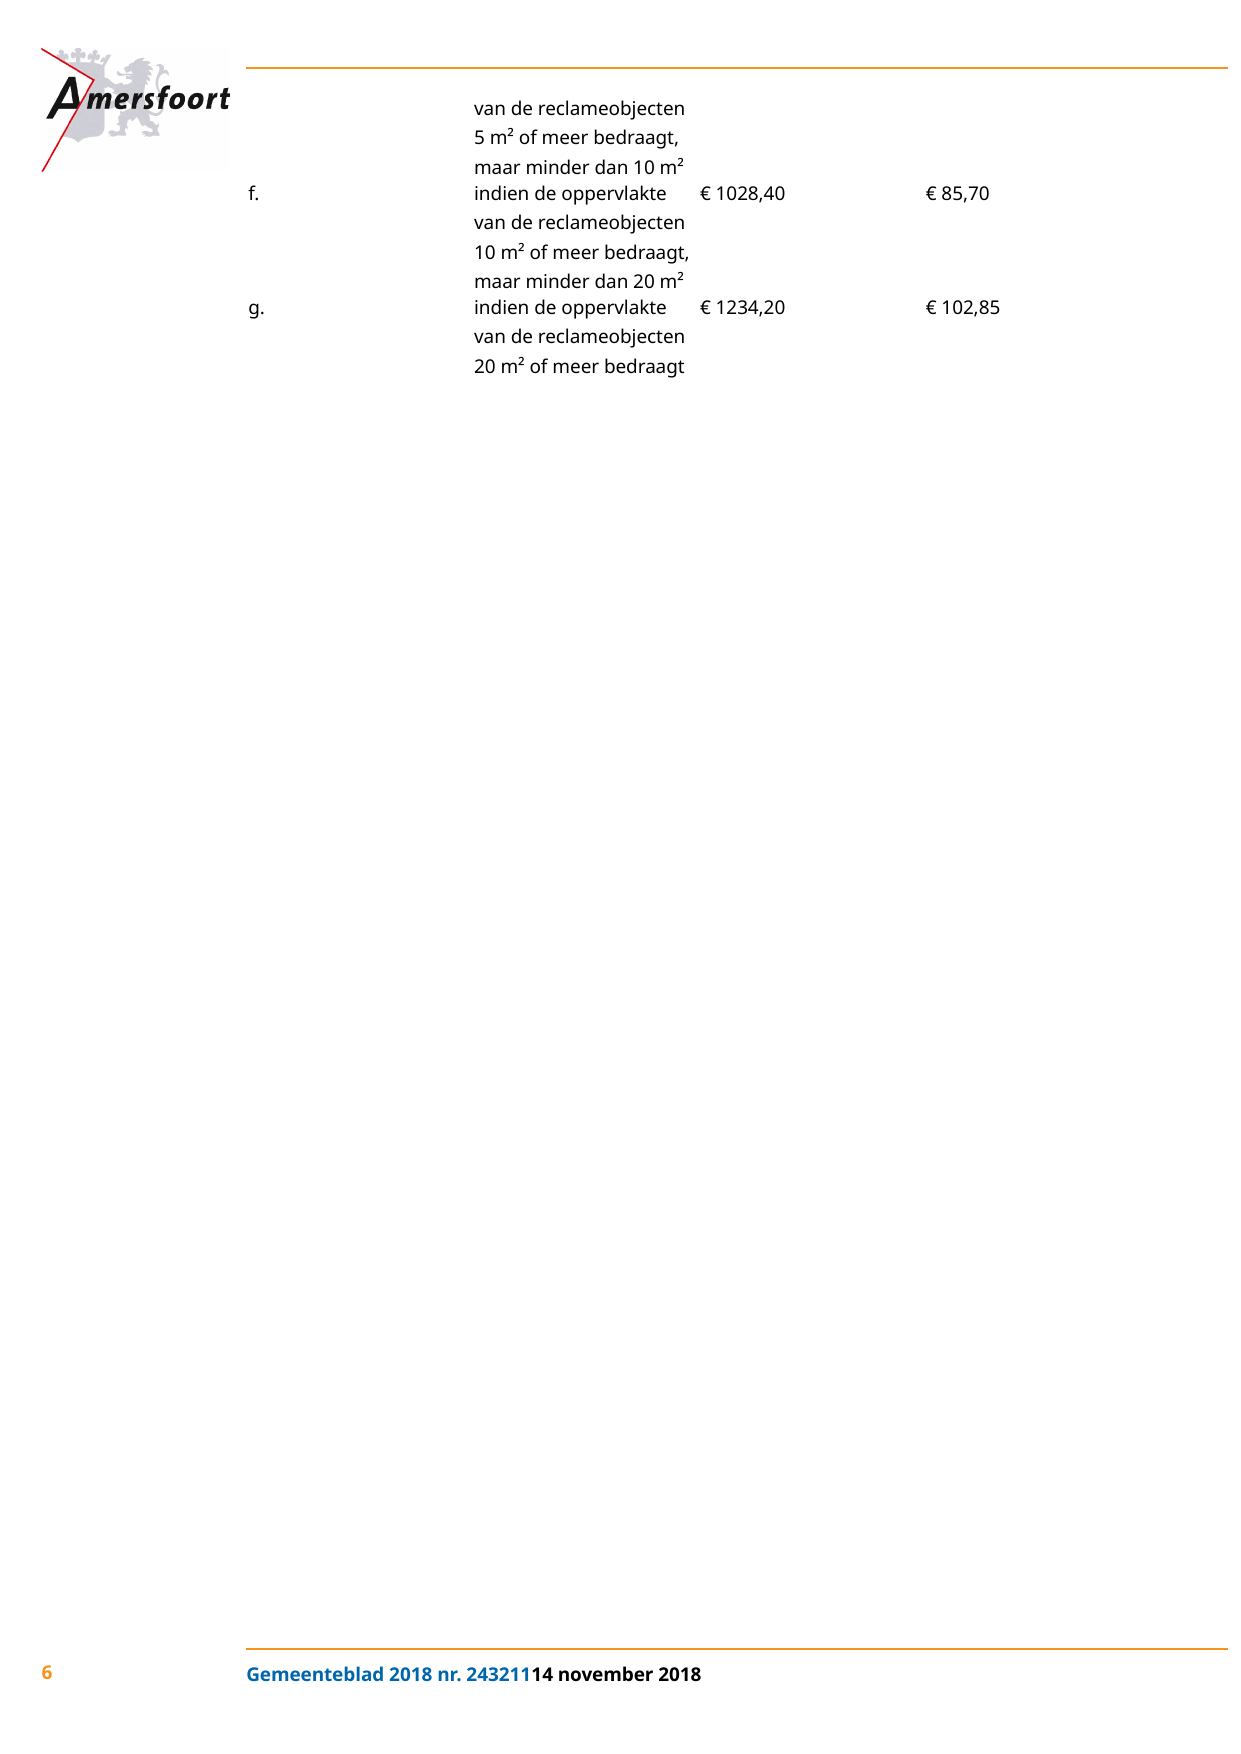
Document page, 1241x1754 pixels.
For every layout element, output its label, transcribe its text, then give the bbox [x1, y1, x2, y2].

table_cell f. [248, 180, 474, 294]
table_cell € 1234,20 [700, 294, 926, 379]
table_cell [926, 95, 1152, 180]
table_cell € 85,70 [926, 180, 1152, 294]
picture [41, 47, 231, 172]
table_cell indien de oppervlakte van de reclameobjecten 20 m² of meer bedraagt [474, 294, 700, 379]
table_cell [700, 95, 926, 180]
table_cell [248, 95, 474, 180]
table_cell g. [248, 294, 474, 379]
table_cell van de reclameobjecten 5 m² of meer bedraagt, maar minder dan 10 m² [474, 95, 700, 180]
table_cell indien de oppervlakte van de reclameobjecten 10 m² of meer bedraagt, maar minder dan 20 m² [474, 180, 700, 294]
table_cell € 1028,40 [700, 180, 926, 294]
table_cell € 102,85 [926, 294, 1152, 379]
